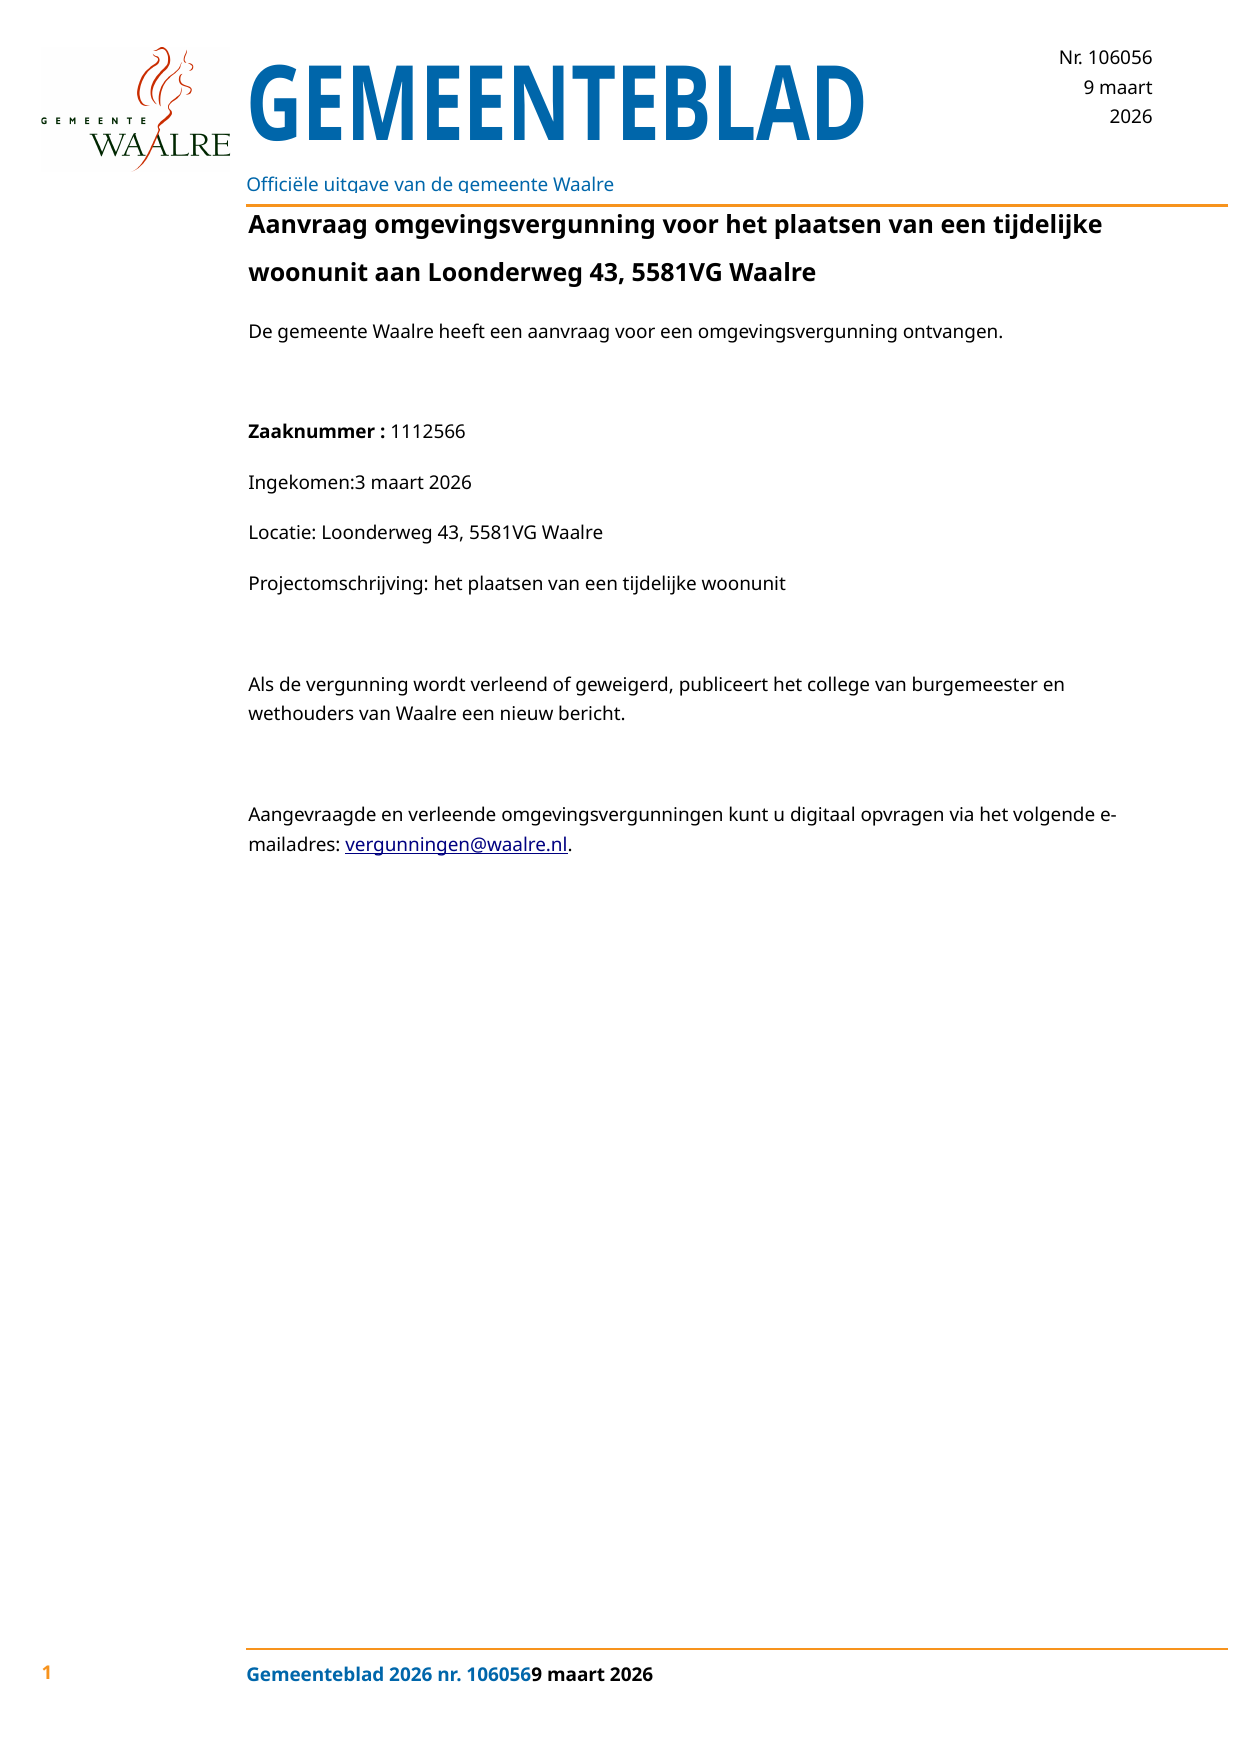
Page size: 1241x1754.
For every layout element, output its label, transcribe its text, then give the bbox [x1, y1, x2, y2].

text Aanvraag omgevingsvergunning voor het plaatsen van een tijdelijke woonunit aan Loonderweg 43, 5581VG Waalre [248, 207, 1152, 288]
text Aangevraagde en verleende omgevingsvergunningen kunt u digitaal opvragen via het volgende e-mailadres: vergunningen@waalre.nl. [248, 801, 1152, 857]
text Ingekomen:3 maart 2026 [248, 469, 1152, 495]
text Als de vergunning wordt verleend of geweigerd, publiceert het college van burgemeester en wethouders van Waalre een nieuw bericht. [248, 671, 1152, 726]
text De gemeente Waalre heeft een aanvraag voor een omgevingsvergunning ontvangen. [248, 318, 1152, 344]
text Locatie: Loonderweg 43, 5581VG Waalre [248, 519, 1152, 545]
text Projectomschrijving: het plaatsen van een tijdelijke woonunit [248, 570, 1152, 596]
text Zaaknummer : 1112566 [248, 419, 1152, 444]
picture [41, 47, 231, 172]
